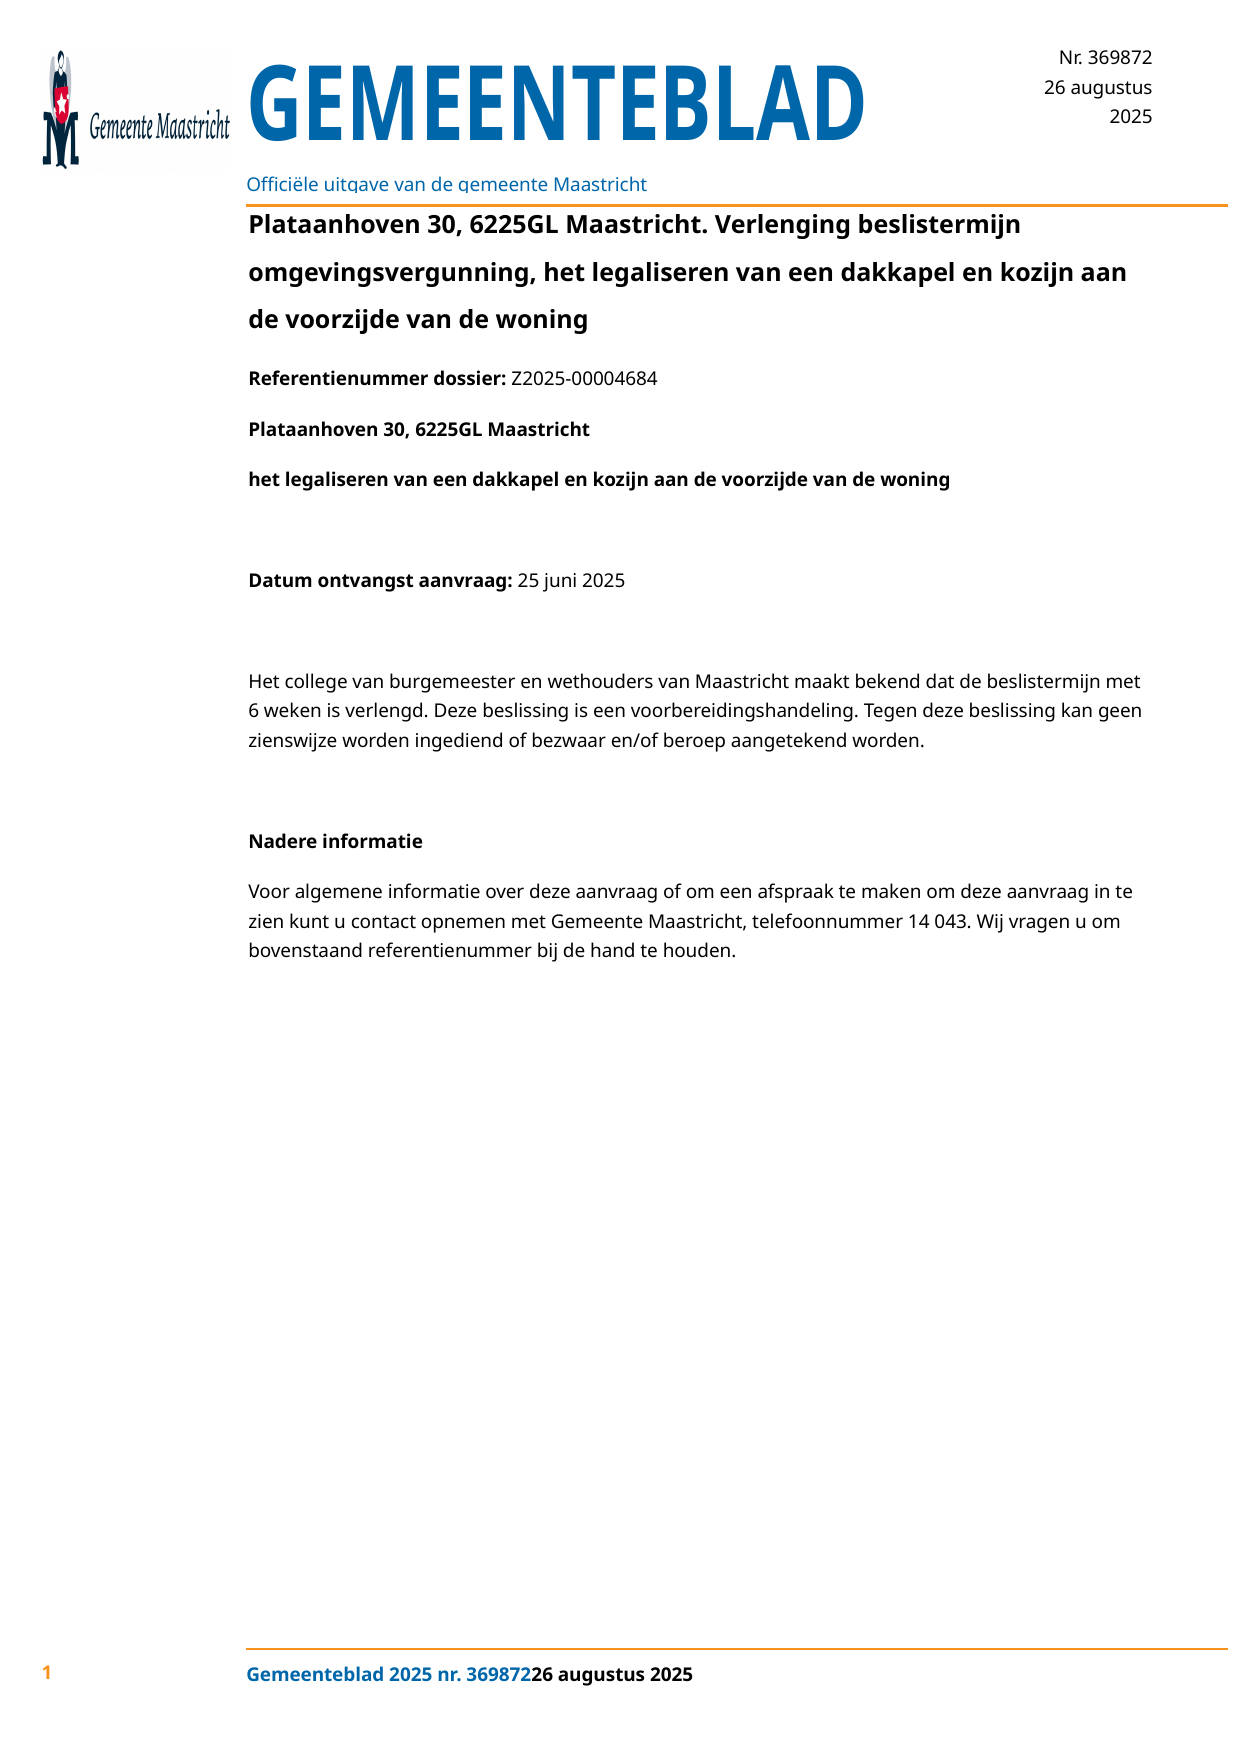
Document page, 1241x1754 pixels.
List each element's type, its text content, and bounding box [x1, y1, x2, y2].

text Nadere informatie [248, 828, 1152, 854]
text het legaliseren van een dakkapel en kozijn aan de voorzijde van de woning [248, 466, 1152, 492]
text Datum ontvangst aanvraag: 25 juni 2025 [248, 567, 1152, 593]
text Referentienummer dossier: Z2025-00004684 [248, 366, 1152, 391]
text Plataanhoven 30, 6225GL Maastricht [248, 416, 1152, 442]
text Voor algemene informatie over deze aanvraag of om een afspraak te maken om deze aanvraag in te zien kunt u contact opnemen met Gemeente Maastricht, telefoonnummer 14 043. Wij vragen u om bovenstaand referentienummer bij de hand te houden. [248, 878, 1152, 963]
text Het college van burgemeester en wethouders van Maastricht maakt bekend dat de beslistermijn met 6 weken is verlengd. Deze beslissing is een voorbereidingshandeling. Tegen deze beslissing kan geen zienswijze worden ingediend of bezwaar en/of beroep aangetekend worden. [248, 668, 1152, 753]
text Plataanhoven 30, 6225GL Maastricht. Verlenging beslistermijn omgevingsvergunning, het legaliseren van een dakkapel en kozijn aan de voorzijde van de woning [248, 207, 1152, 336]
picture [41, 47, 231, 172]
